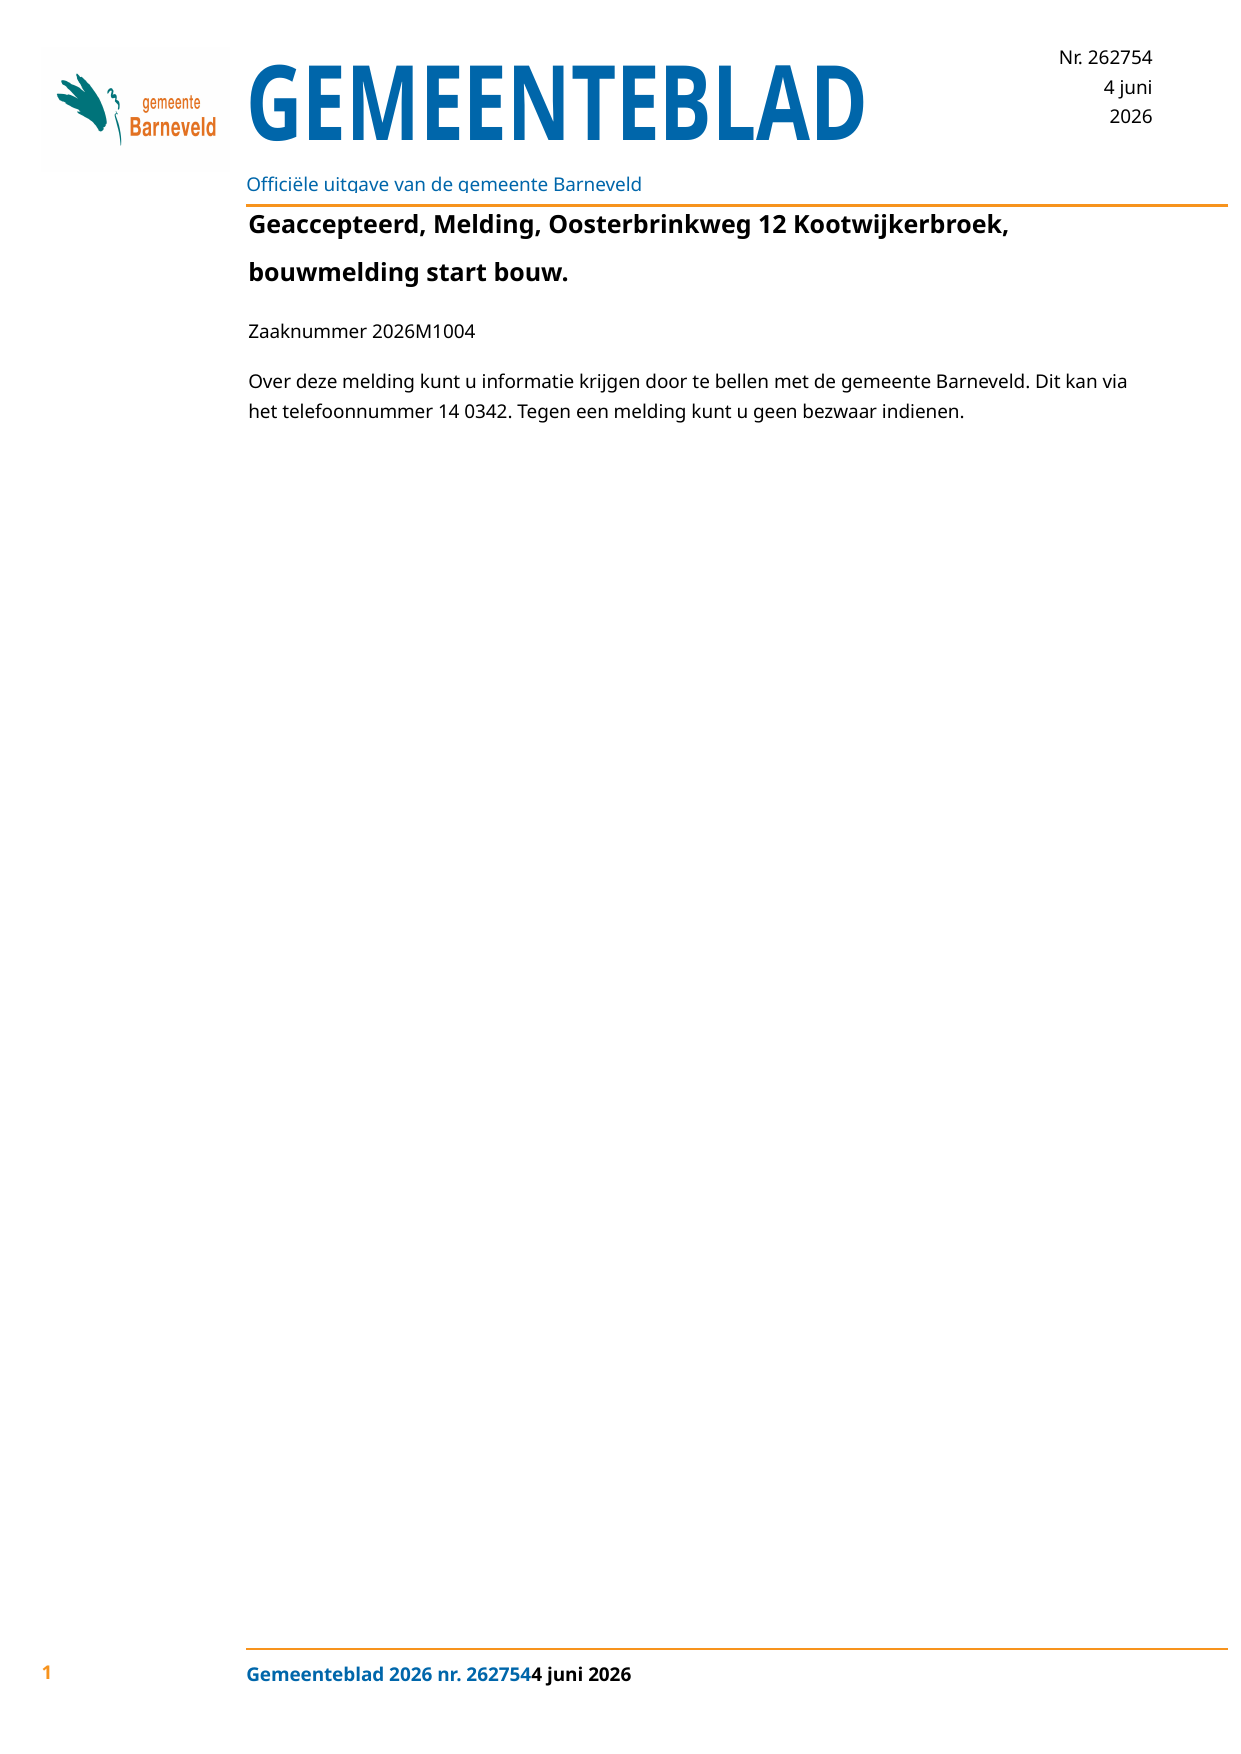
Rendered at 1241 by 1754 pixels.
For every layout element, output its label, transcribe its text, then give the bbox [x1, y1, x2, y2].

text Zaaknummer 2026M1004 [248, 318, 1152, 344]
picture [41, 47, 231, 172]
text Geaccepteerd, Melding, Oosterbrinkweg 12 Kootwijkerbroek, bouwmelding start bouw. [248, 207, 1152, 288]
text Over deze melding kunt u informatie krijgen door te bellen met de gemeente Barneveld. Dit kan via het telefoonnummer 14 0342. Tegen een melding kunt u geen bezwaar indienen. [248, 368, 1152, 424]
